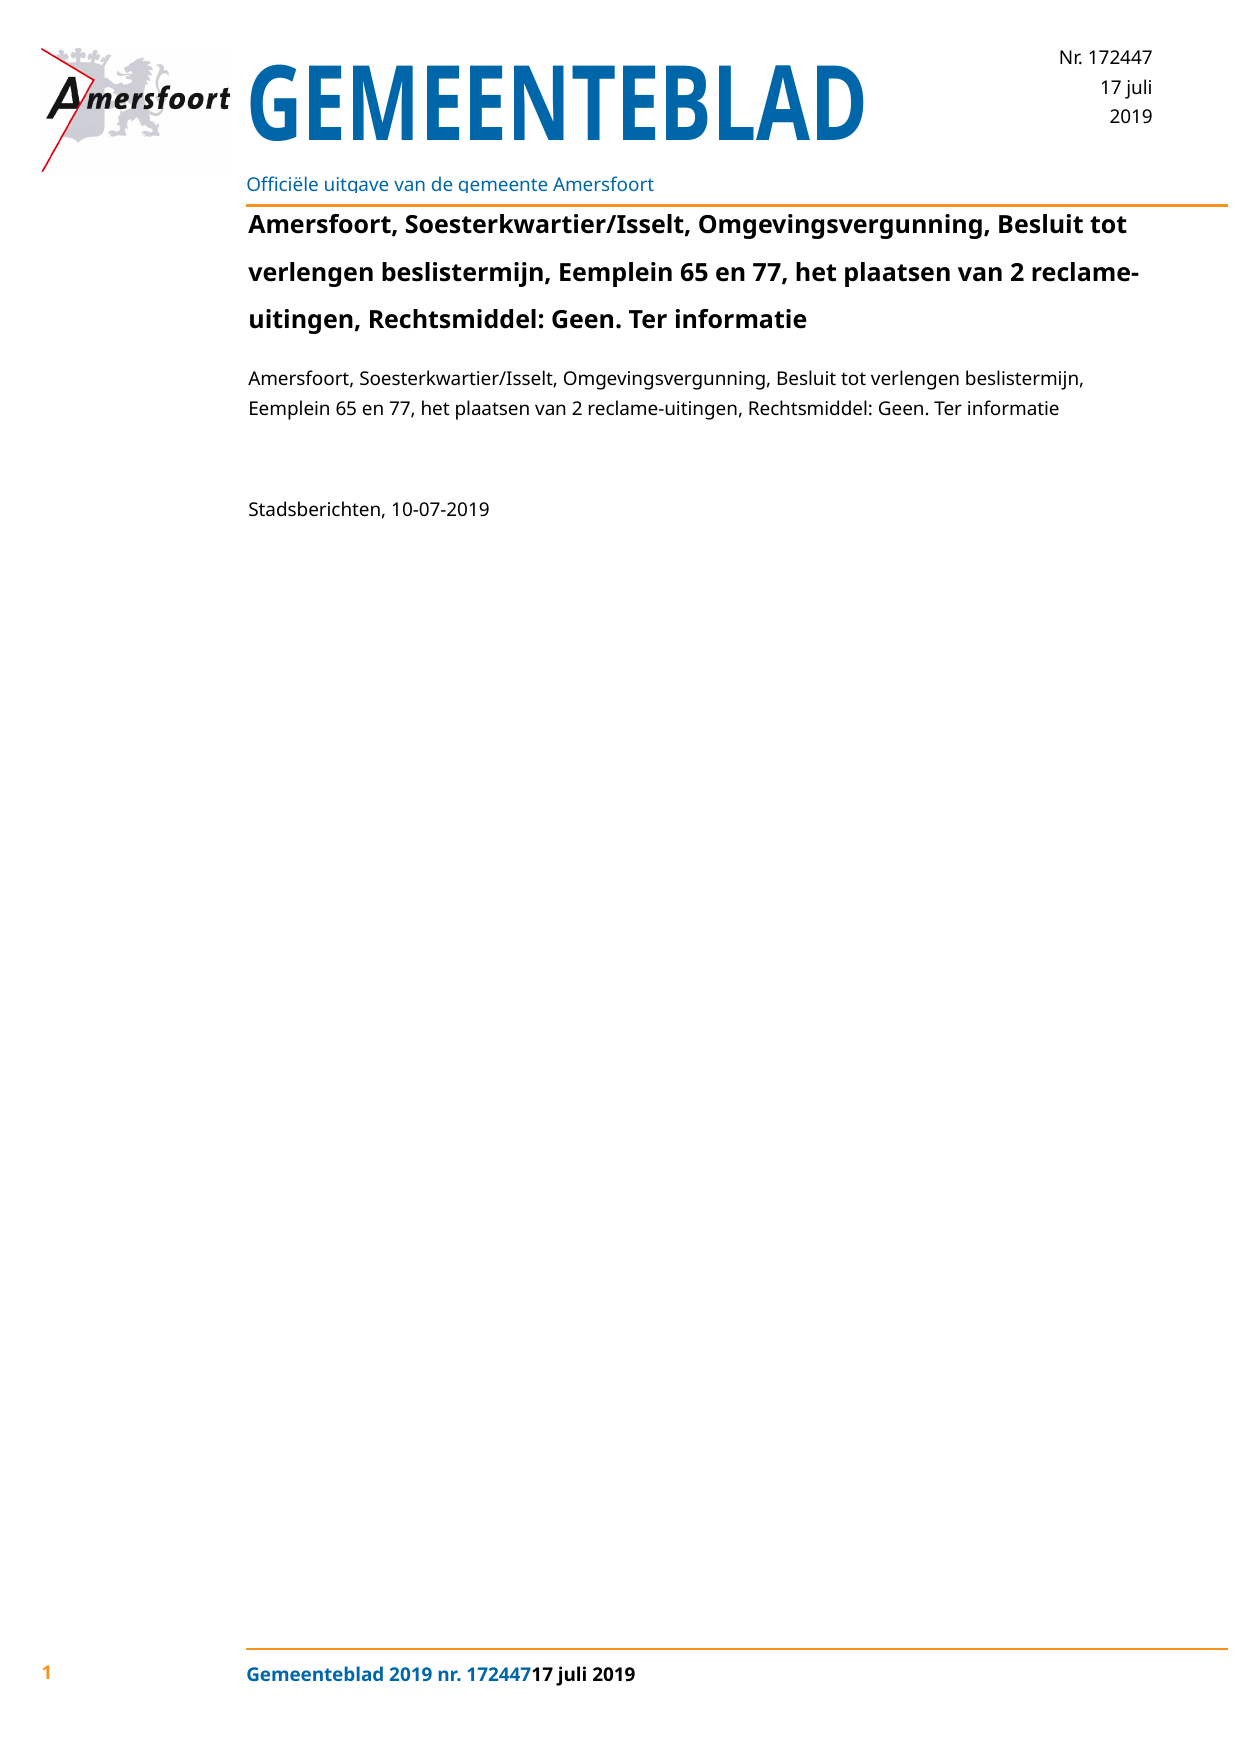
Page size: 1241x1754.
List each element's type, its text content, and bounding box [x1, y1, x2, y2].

text Amersfoort, Soesterkwartier/Isselt, Omgevingsvergunning, Besluit tot verlengen beslistermijn, Eemplein 65 en 77, het plaatsen van 2 reclame-uitingen, Rechtsmiddel: Geen. Ter informatie [248, 366, 1152, 421]
text Stadsberichten, 10-07-2019 [248, 496, 1152, 522]
picture [41, 47, 231, 172]
text Amersfoort, Soesterkwartier/Isselt, Omgevingsvergunning, Besluit tot verlengen beslistermijn, Eemplein 65 en 77, het plaatsen van 2 reclame-uitingen, Rechtsmiddel: Geen. Ter informatie [248, 207, 1152, 336]
